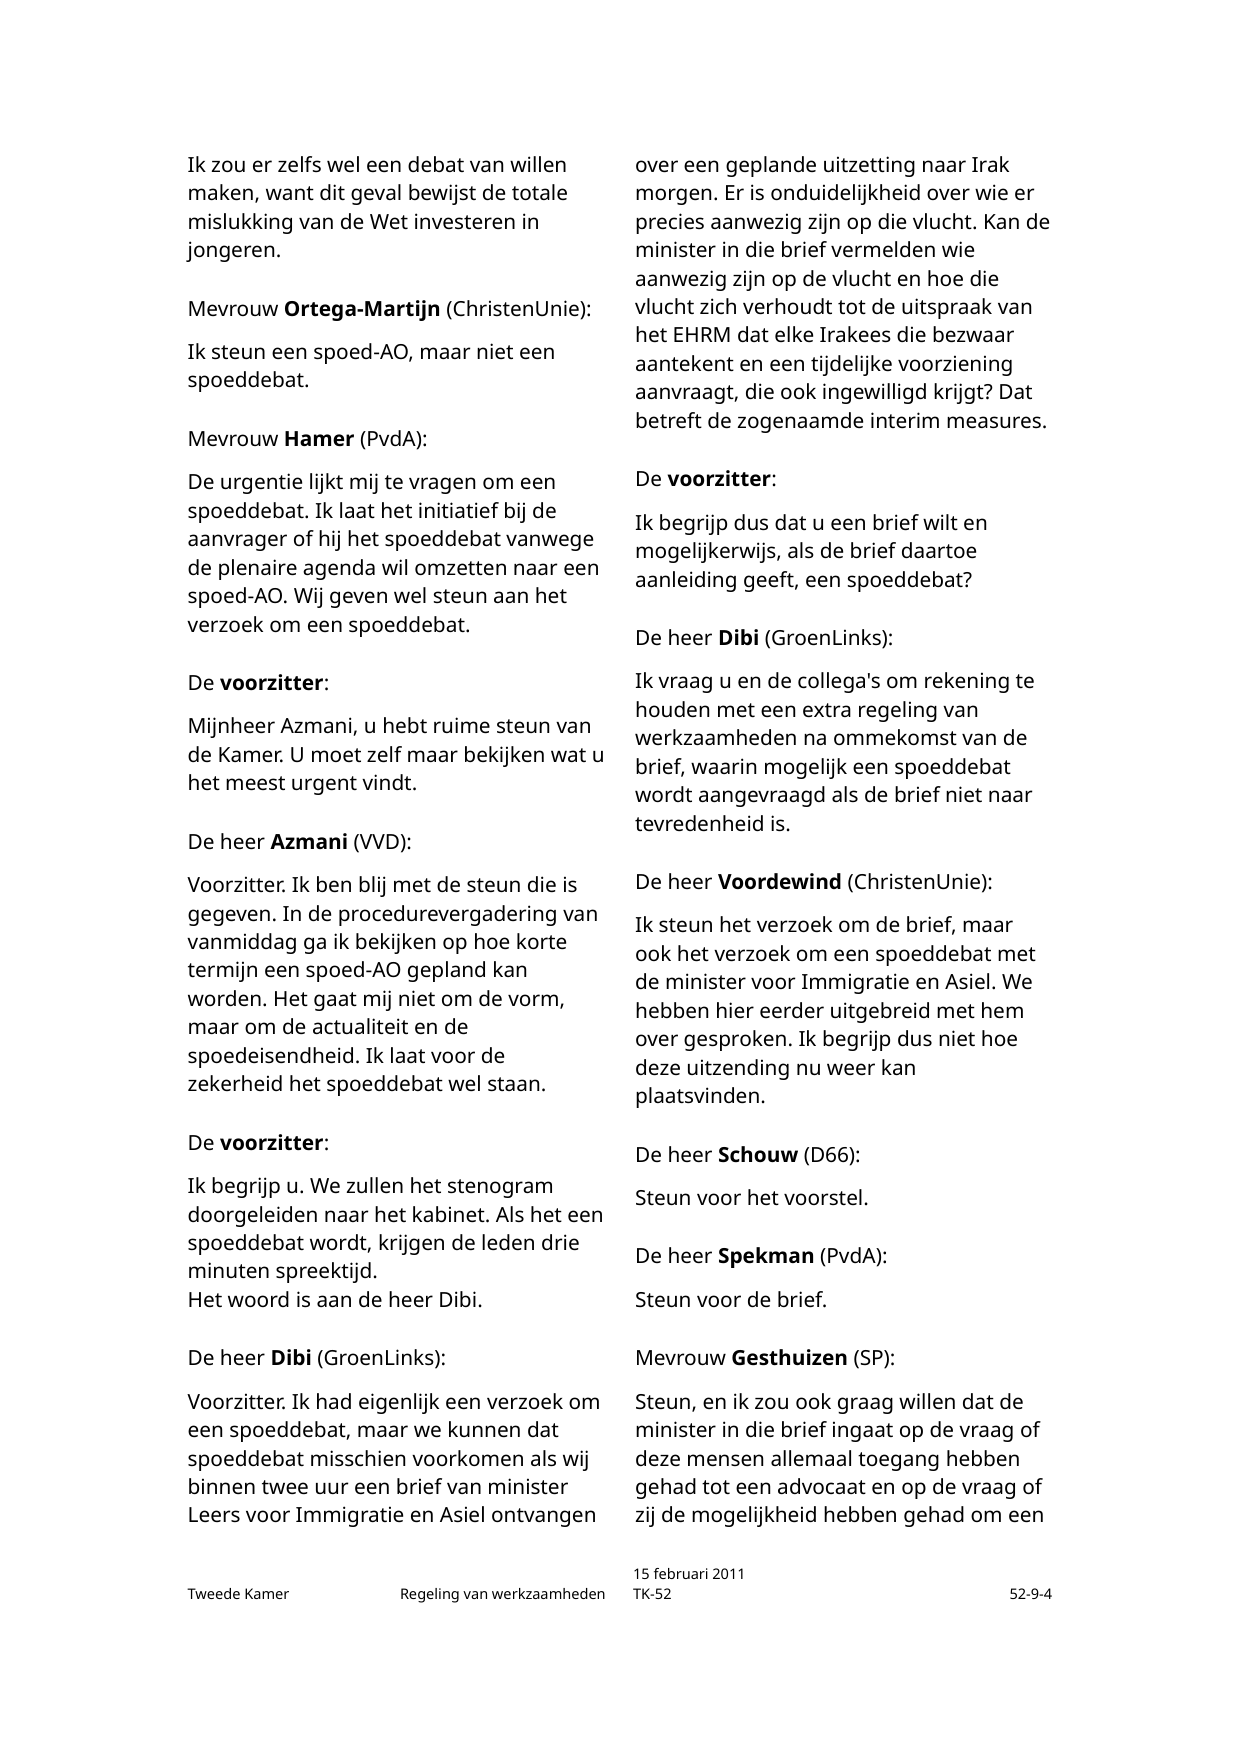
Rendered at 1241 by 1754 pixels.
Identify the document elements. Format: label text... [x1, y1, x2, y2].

text De heer Dibi (GroenLinks): [187, 1343, 605, 1372]
text Steun voor de brief. [635, 1285, 1053, 1313]
text Het woord is aan de heer Dibi. [187, 1285, 605, 1313]
text Ik vraag u en de collega's om rekening te houden met een extra regeling van werkzaamheden na ommekomst van de brief, waarin mogelijk een spoeddebat wordt aangevraagd als de brief niet naar tevredenheid is. [635, 667, 1053, 837]
text over een geplande uitzetting naar Irak morgen. Er is onduidelijkheid over wie er precies aanwezig zijn op die vlucht. Kan de minister in die brief vermelden wie aanwezig zijn op de vlucht en hoe die vlucht zich verhoudt tot de uitspraak van het EHRM dat elke Irakees die bezwaar aantekent en een tijdelijke voorziening aanvraagt, die ook ingewilligd krijgt? Dat betreft de zogenaamde interim measures. [635, 150, 1053, 434]
text De voorzitter: [635, 464, 1053, 493]
text De heer Voordewind (ChristenUnie): [635, 867, 1053, 896]
text De voorzitter: [187, 668, 605, 697]
text De heer Spekman (PvdA): [635, 1242, 1053, 1270]
text Mijnheer Azmani, u hebt ruime steun van de Kamer. U moet zelf maar bekijken wat u het meest urgent vindt. [187, 712, 605, 797]
text Mevrouw Ortega-Martijn (ChristenUnie): [187, 294, 605, 322]
text De urgentie lijkt mij te vragen om een spoeddebat. Ik laat het initiatief bij de aanvrager of hij het spoeddebat vanwege de plenaire agenda wil omzetten naar een spoed-AO. Wij geven wel steun aan het verzoek om een spoeddebat. [187, 467, 605, 638]
text De heer Dibi (GroenLinks): [635, 623, 1053, 652]
text Steun, en ik zou ook graag willen dat de minister in die brief ingaat op de vraag of deze mensen allemaal toegang hebben gehad tot een advocaat en op de vraag of zij de mogelijkheid hebben gehad om een [635, 1387, 1053, 1529]
text Voorzitter. Ik had eigenlijk een verzoek om een spoeddebat, maar we kunnen dat spoeddebat misschien voorkomen als wij binnen twee uur een brief van minister Leers voor Immigratie en Asiel ontvangen [187, 1387, 605, 1529]
text Steun voor het voorstel. [635, 1183, 1053, 1212]
text De voorzitter: [187, 1128, 605, 1156]
text De heer Schouw (D66): [635, 1140, 1053, 1168]
text Voorzitter. Ik ben blij met de steun die is gegeven. In de procedurevergadering van vanmiddag ga ik bekijken op hoe korte termijn een spoed-AO gepland kan worden. Het gaat mij niet om de vorm, maar om de actualiteit en de spoedeisendheid. Ik laat voor de zekerheid het spoeddebat wel staan. [187, 870, 605, 1098]
text Ik zou er zelfs wel een debat van willen maken, want dit geval bewijst de totale mislukking van de Wet investeren in jongeren. [187, 150, 605, 264]
text De heer Azmani (VVD): [187, 827, 605, 855]
text Ik begrijp dus dat u een brief wilt en mogelijkerwijs, als de brief daartoe aanleiding geeft, een spoeddebat? [635, 508, 1053, 593]
text Mevrouw Hamer (PvdA): [187, 424, 605, 452]
text Mevrouw Gesthuizen (SP): [635, 1343, 1053, 1372]
text Ik steun een spoed-AO, maar niet een spoeddebat. [187, 337, 605, 394]
text Ik begrijp u. We zullen het stenogram doorgeleiden naar het kabinet. Als het een spoeddebat wordt, krijgen de leden drie minuten spreektijd. [187, 1171, 605, 1285]
text Ik steun het verzoek om de brief, maar ook het verzoek om een spoeddebat met de minister voor Immigratie en Asiel. We hebben hier eerder uitgebreid met hem over gesproken. Ik begrijp dus niet hoe deze uitzending nu weer kan plaatsvinden. [635, 911, 1053, 1110]
